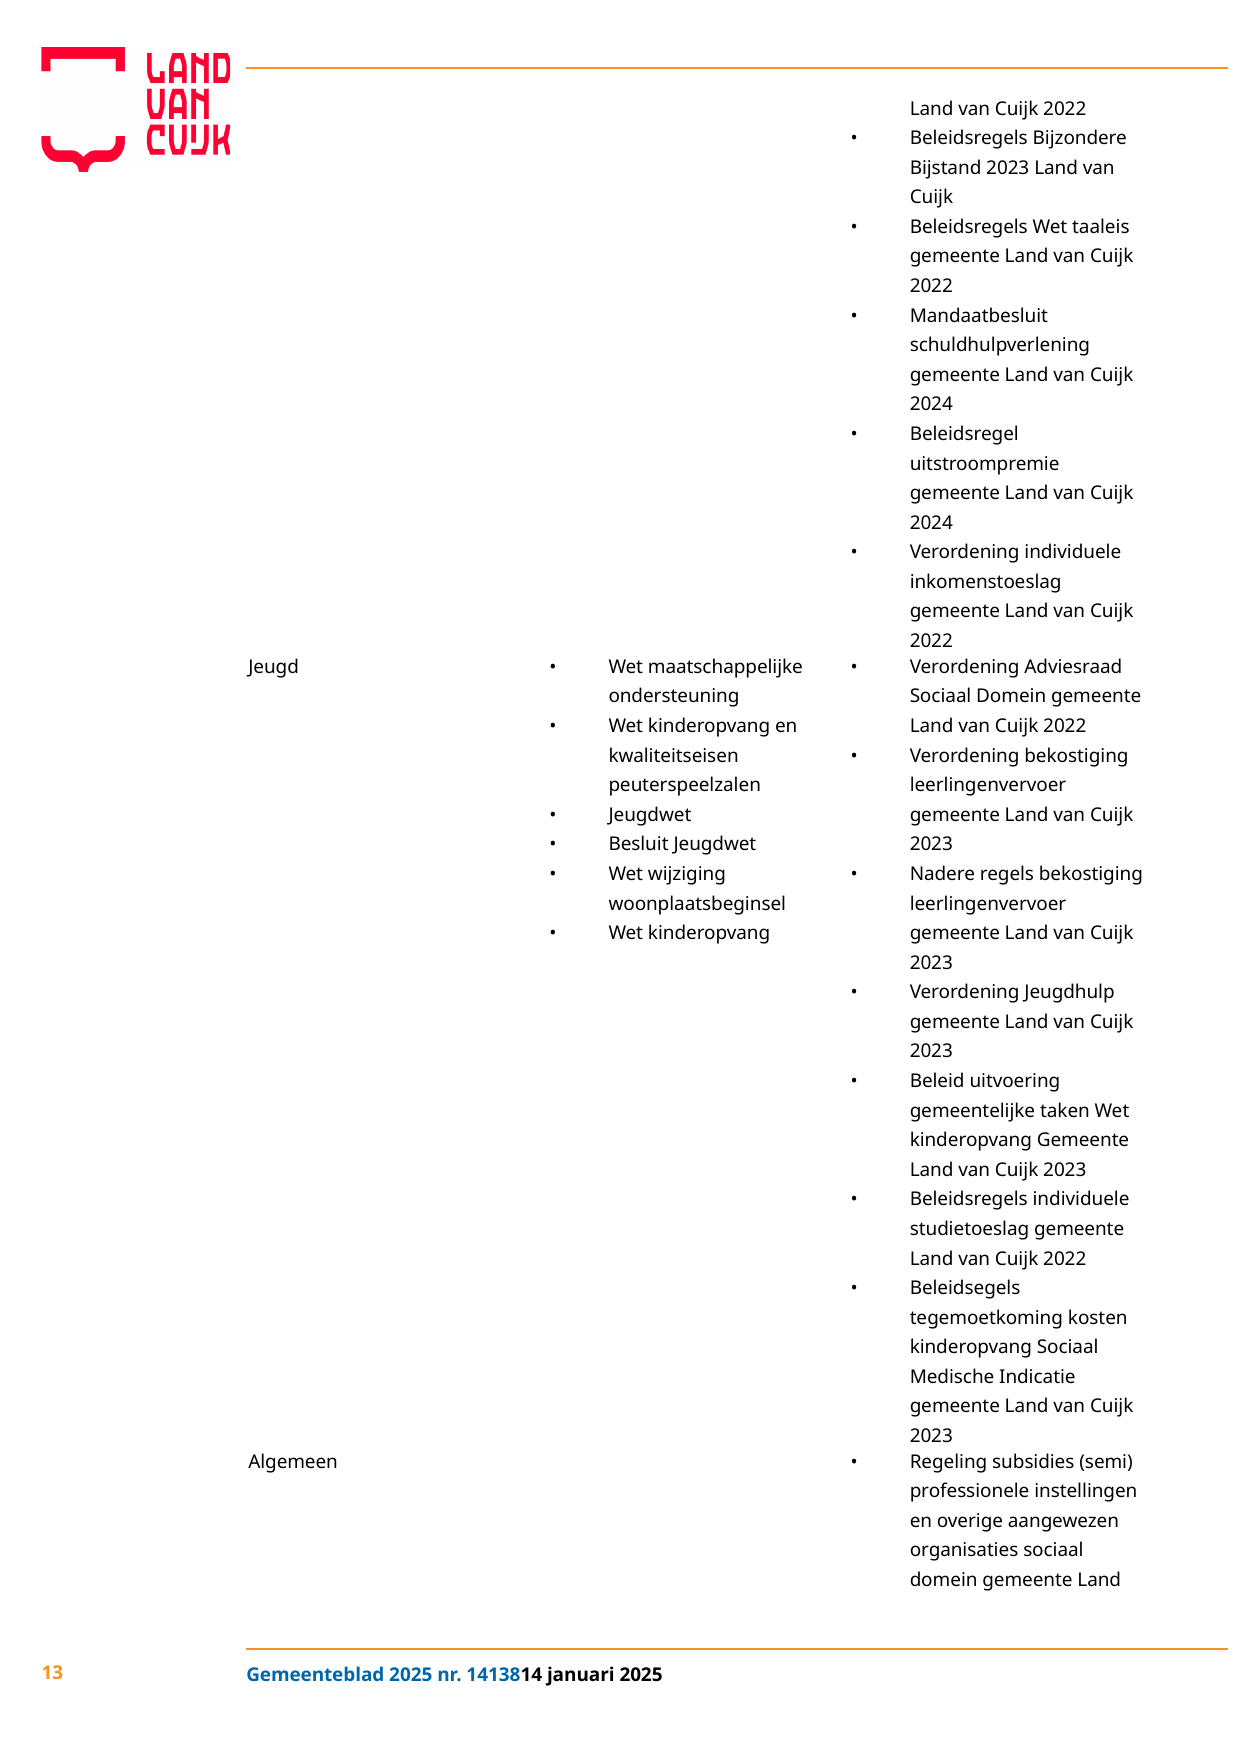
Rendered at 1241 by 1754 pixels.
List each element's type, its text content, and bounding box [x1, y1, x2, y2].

table_cell [248, 95, 549, 653]
table_cell Regeling subsidies (semi) professionele instellingen en overige aangewezen organisaties sociaal domein gemeente Land [850, 1448, 1152, 1592]
table_cell Jeugd [248, 653, 549, 1448]
table_cell Wet maatschappelijke ondersteuning Wet kinderopvang en kwaliteitseisen peuterspeelzalen Jeugdwet Besluit Jeugdwet Wet wijziging woonplaatsbeginsel Wet kinderopvang [549, 653, 850, 1448]
table_cell [549, 1448, 850, 1592]
picture [41, 47, 231, 172]
table_cell Land van Cuijk 2022 Beleidsregels Bijzondere Bijstand 2023 Land van Cuijk Beleidsregels Wet taaleis gemeente Land van Cuijk 2022 Mandaatbesluit schuldhulpverlening gemeente Land van Cuijk 2024 Beleidsregel uitstroompremie gemeente Land van Cuijk 2024 Verordening individuele inkomenstoeslag gemeente Land van Cuijk 2022 [850, 95, 1152, 653]
table_cell Verordening Adviesraad Sociaal Domein gemeente Land van Cuijk 2022 Verordening bekostiging leerlingenvervoer gemeente Land van Cuijk 2023 Nadere regels bekostiging leerlingenvervoer gemeente Land van Cuijk 2023 Verordening Jeugdhulp gemeente Land van Cuijk 2023 Beleid uitvoering gemeentelijke taken Wet kinderopvang Gemeente Land van Cuijk 2023 Beleidsregels individuele studietoeslag gemeente Land van Cuijk 2022 Beleidsegels tegemoetkoming kosten kinderopvang Sociaal Medische Indicatie gemeente Land van Cuijk 2023 [850, 653, 1152, 1448]
table_cell [549, 95, 850, 653]
table_cell Algemeen [248, 1448, 549, 1592]
